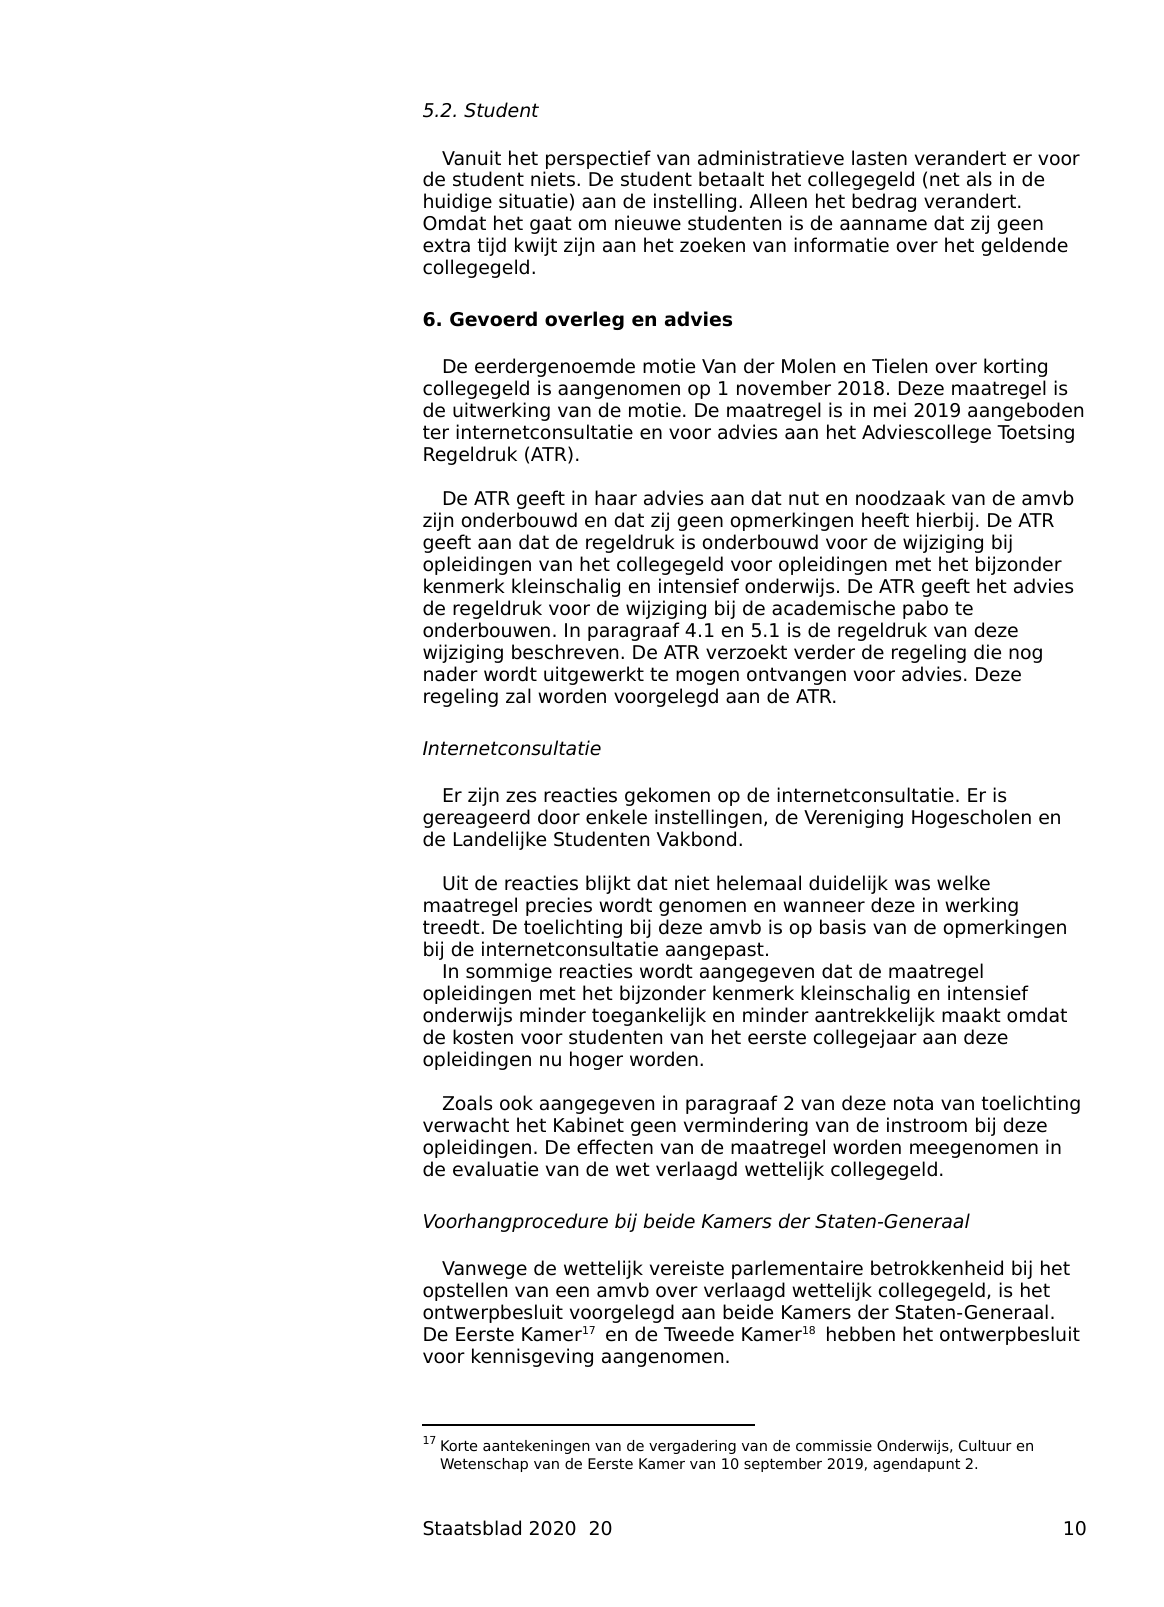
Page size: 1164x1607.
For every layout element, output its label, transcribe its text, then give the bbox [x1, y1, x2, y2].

text Er zijn zes reacties gekomen op de internetconsultatie. Er is gereageerd door enkele instellingen, de Vereniging Hogescholen en de Landelijke Studenten Vakbond. [422, 785, 1087, 851]
text Vanwege de wettelijk vereiste parlementaire betrokkenheid bij het opstellen van een amvb over verlaagd wettelijk collegegeld, is het ontwerpbesluit voorgelegd aan beide Kamers der Staten-Generaal. De Eerste Kamer en de Tweede Kamer hebben het ontwerpbesluit voor kennisgeving aangenomen. [422, 1258, 1087, 1368]
text Vanuit het perspectief van administratieve lasten verandert er voor de student niets. De student betaalt het collegegeld (net als in de huidige situatie) aan de instelling. Alleen het bedrag verandert. Omdat het gaat om nieuwe studenten is de aanname dat zij geen extra tijd kwijt zijn aan het zoeken van informatie over het geldende collegegeld. [422, 147, 1087, 279]
subtitle Voorhangprocedure bij beide Kamers der Staten-Generaal [422, 1211, 1087, 1233]
subtitle 6. Gevoerd overleg en advies [422, 309, 1087, 331]
subtitle 5.2. Student [422, 100, 1087, 122]
text De ATR geeft in haar advies aan dat nut en noodzaak van de amvb zijn onderbouwd en dat zij geen opmerkingen heeft hierbij. De ATR geeft aan dat de regeldruk is onderbouwd voor de wijziging bij opleidingen van het collegegeld voor opleidingen met het bijzonder kenmerk kleinschalig en intensief onderwijs. De ATR geeft het advies de regeldruk voor de wijziging bij de academische pabo te onderbouwen. In paragraaf 4.1 en 5.1 is de regeldruk van deze wijziging beschreven. De ATR verzoekt verder de regeling die nog nader wordt uitgewerkt te mogen ontvangen voor advies. Deze regeling zal worden voorgelegd aan de ATR. [422, 488, 1087, 708]
subtitle Internetconsultatie [422, 738, 1087, 760]
text In sommige reacties wordt aangegeven dat de maatregel opleidingen met het bijzonder kenmerk kleinschalig en intensief onderwijs minder toegankelijk en minder aantrekkelijk maakt omdat de kosten voor studenten van het eerste collegejaar aan deze opleidingen nu hoger worden. [422, 961, 1087, 1071]
text Korte aantekeningen van de vergadering van de commissie Onderwijs, Cultuur en Wetenschap van de Eerste Kamer van 10 september 2019, agendapunt 2. [422, 1434, 1087, 1473]
text De eerdergenoemde motie Van der Molen en Tielen over korting collegegeld is aangenomen op 1 november 2018. Deze maatregel is de uitwerking van de motie. De maatregel is in mei 2019 aangeboden ter internetconsultatie en voor advies aan het Adviescollege Toetsing Regeldruk (ATR). [422, 356, 1087, 466]
text Uit de reacties blijkt dat niet helemaal duidelijk was welke maatregel precies wordt genomen en wanneer deze in werking treedt. De toelichting bij deze amvb is op basis van de opmerkingen bij de internetconsultatie aangepast. [422, 873, 1087, 961]
text Zoals ook aangegeven in paragraaf 2 van deze nota van toelichting verwacht het Kabinet geen vermindering van de instroom bij deze opleidingen. De effecten van de maatregel worden meegenomen in de evaluatie van de wet verlaagd wettelijk collegegeld. [422, 1093, 1087, 1181]
